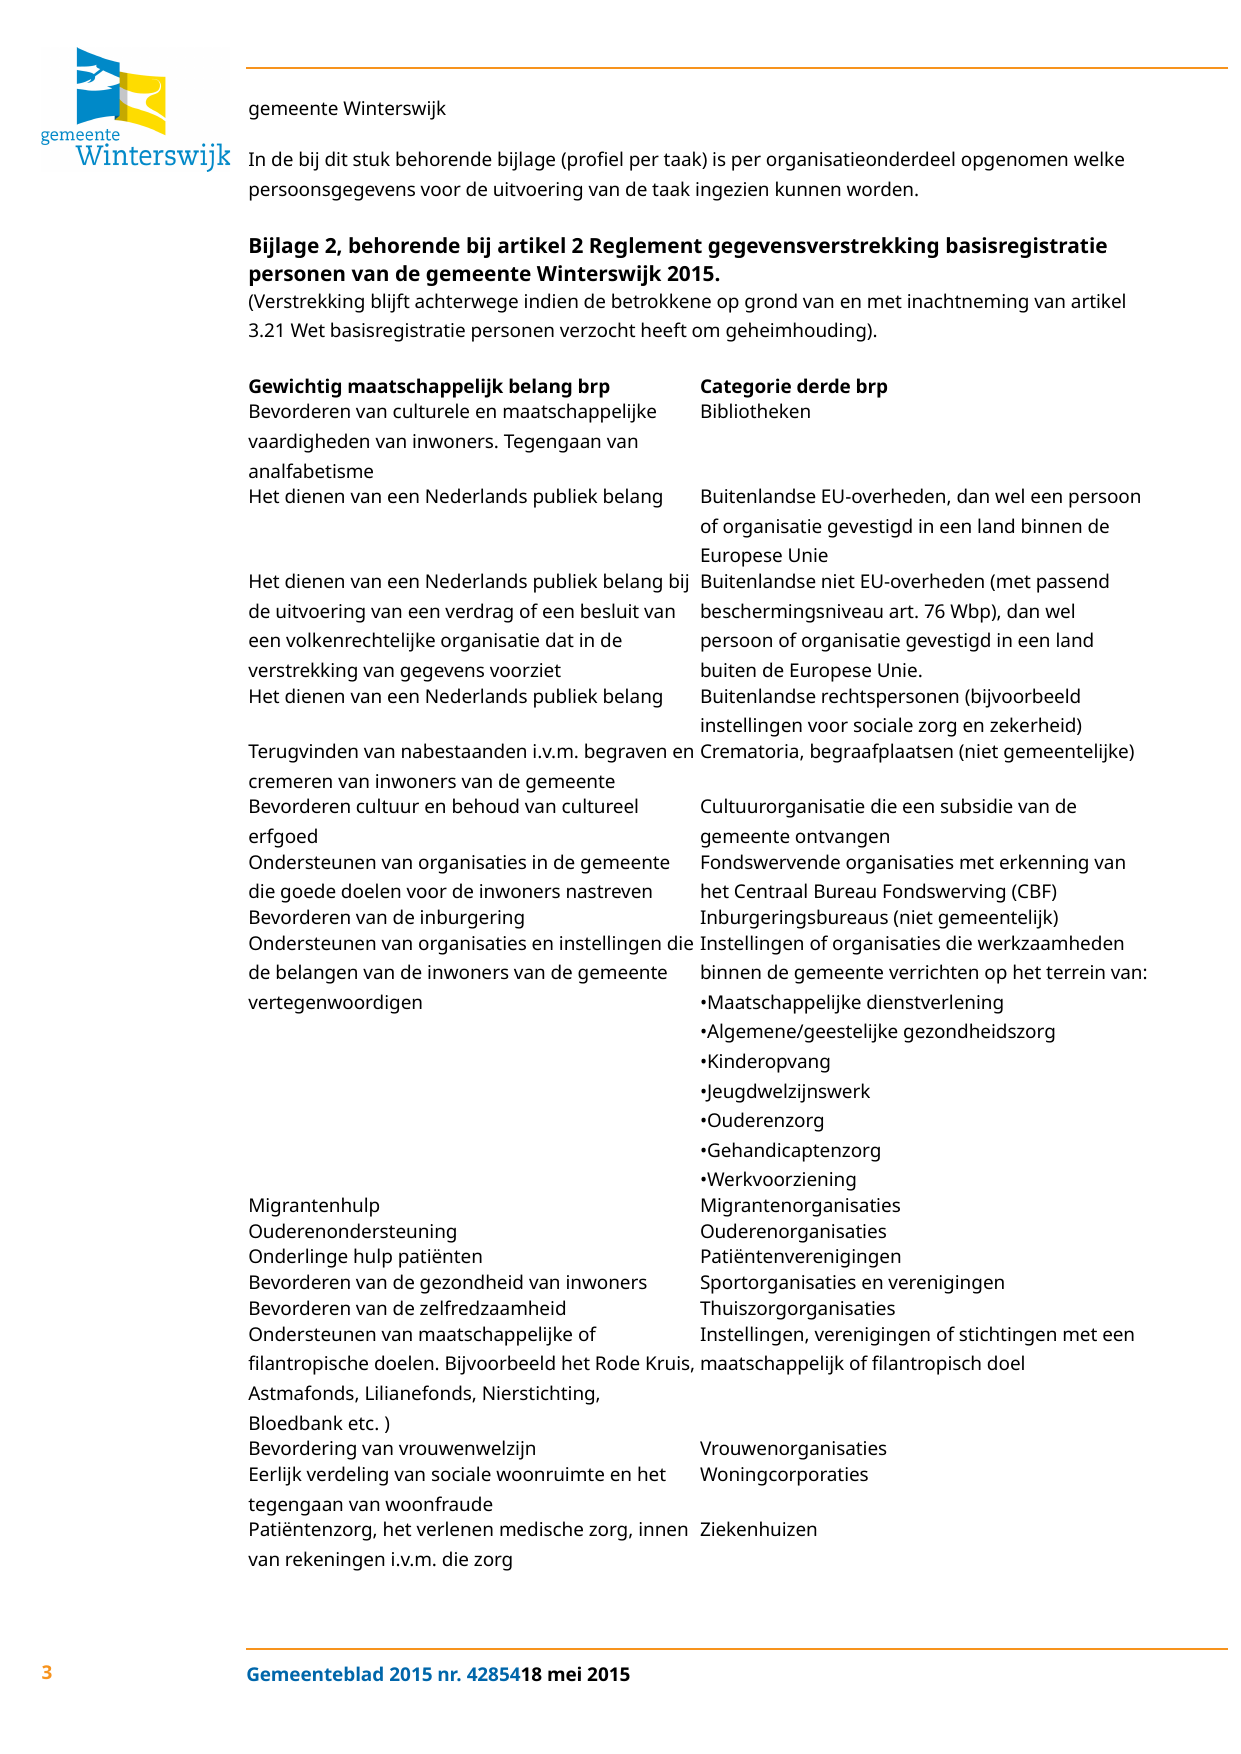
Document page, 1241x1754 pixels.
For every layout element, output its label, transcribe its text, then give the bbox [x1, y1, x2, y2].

table_cell Bevorderen van de zelfredzaamheid [248, 1295, 700, 1321]
table_cell Bevordering van vrouwenwelzijn [248, 1435, 700, 1461]
table_cell Migrantenorganisaties [700, 1192, 1152, 1218]
table_cell Ziekenhuizen [700, 1516, 1152, 1572]
table_cell Onderlinge hulp patiënten [248, 1244, 700, 1269]
table_cell Thuiszorgorganisaties [700, 1295, 1152, 1321]
table_cell gemeente Winterswijk [248, 95, 528, 121]
picture [225, 153, 231, 162]
table_cell Buitenlandse rechtspersonen (bijvoorbeeld instellingen voor sociale zorg en zekerheid) [700, 683, 1152, 738]
table_cell Inburgeringsbureaus (niet gemeentelijk) [700, 904, 1152, 930]
table_cell Bibliotheken [700, 399, 1152, 483]
table_cell Het dienen van een Nederlands publiek belang [248, 683, 700, 738]
picture [41, 47, 231, 172]
table_cell Crematoria, begraafplaatsen (niet gemeentelijke) [700, 738, 1152, 793]
table_cell Ouderenorganisaties [700, 1218, 1152, 1244]
table_cell Buitenlandse EU-overheden, dan wel een persoon of organisatie gevestigd in een land binnen de Europese Unie [700, 484, 1152, 568]
table_cell Patiëntenzorg, het verlenen medische zorg, innen van rekeningen i.v.m. die zorg [248, 1516, 700, 1572]
table_cell Bevorderen cultuur en behoud van cultureel erfgoed [248, 794, 700, 849]
table_cell Patiëntenverenigingen [700, 1244, 1152, 1269]
table_cell Terugvinden van nabestaanden i.v.m. begraven en cremeren van inwoners van de gemeente [248, 738, 700, 793]
table_cell Fondswervende organisaties met erkenning van het Centraal Bureau Fondswerving (CBF) [700, 849, 1152, 904]
table_header Gewichtig maatschappelijk belang brp [248, 373, 700, 399]
table_cell Ondersteunen van maatschappelijke of filantropische doelen. Bijvoorbeeld het Rode Kruis, Astmafonds, Lilianefonds, Nierstichting, Bloedbank etc. ) [248, 1321, 700, 1435]
table_cell Ondersteunen van organisaties en instellingen die de belangen van de inwoners van de gemeente vertegenwoordigen [248, 930, 700, 1192]
table_cell Vrouwenorganisaties [700, 1435, 1152, 1461]
text In de bij dit stuk behorende bijlage (profiel per taak) is per organisatieonderdeel opgenomen welke persoonsgegevens voor de uitvoering van de taak ingezien kunnen worden. [248, 146, 1152, 202]
table_cell Instellingen of organisaties die werkzaamheden binnen de gemeente verrichten op het terrein van: •Maatschappelijke dienstverlening •Algemene/geestelijke gezondheidszorg •Kinderopvang •Jeugdwelzijnswerk •Ouderenzorg •Gehandicaptenzorg •Werkvoorziening [700, 930, 1152, 1192]
table_cell Buitenlandse niet EU-overheden (met passend beschermingsniveau art. 76 Wbp), dan wel persoon of organisatie gevestigd in een land buiten de Europese Unie. [700, 569, 1152, 683]
table_cell Bevorderen van culturele en maatschappelijke vaardigheden van inwoners. Tegengaan van analfabetisme [248, 399, 700, 483]
table_cell Het dienen van een Nederlands publiek belang bij de uitvoering van een verdrag of een besluit van een volkenrechtelijke organisatie dat in de verstrekking van gegevens voorziet [248, 569, 700, 683]
table_cell Ondersteunen van organisaties in de gemeente die goede doelen voor de inwoners nastreven [248, 849, 700, 904]
table_cell Migrantenhulp [248, 1192, 700, 1218]
table_header Categorie derde brp [700, 373, 1152, 399]
table_cell Ouderenondersteuning [248, 1218, 700, 1244]
table_cell [528, 95, 1152, 121]
text Bijlage 2, behorende bij artikel 2 Reglement gegevensverstrekking basisregistratie personen van de gemeente Winterswijk 2015. [248, 231, 1152, 288]
text (Verstrekking blijft achterwege indien de betrokkene op grond van en met inachtneming van artikel 3.21 Wet basisregistratie personen verzocht heeft om geheimhouding). [248, 288, 1152, 343]
table_cell Sportorganisaties en verenigingen [700, 1270, 1152, 1295]
table_cell Eerlijk verdeling van sociale woonruimte en het tegengaan van woonfraude [248, 1461, 700, 1516]
table_cell Woningcorporaties [700, 1461, 1152, 1516]
table_cell Bevorderen van de gezondheid van inwoners [248, 1270, 700, 1295]
table_cell Instellingen, verenigingen of stichtingen met een maatschappelijk of filantropisch doel [700, 1321, 1152, 1435]
table_cell Cultuurorganisatie die een subsidie van de gemeente ontvangen [700, 794, 1152, 849]
table_cell Bevorderen van de inburgering [248, 904, 700, 930]
table_cell Het dienen van een Nederlands publiek belang [248, 484, 700, 568]
